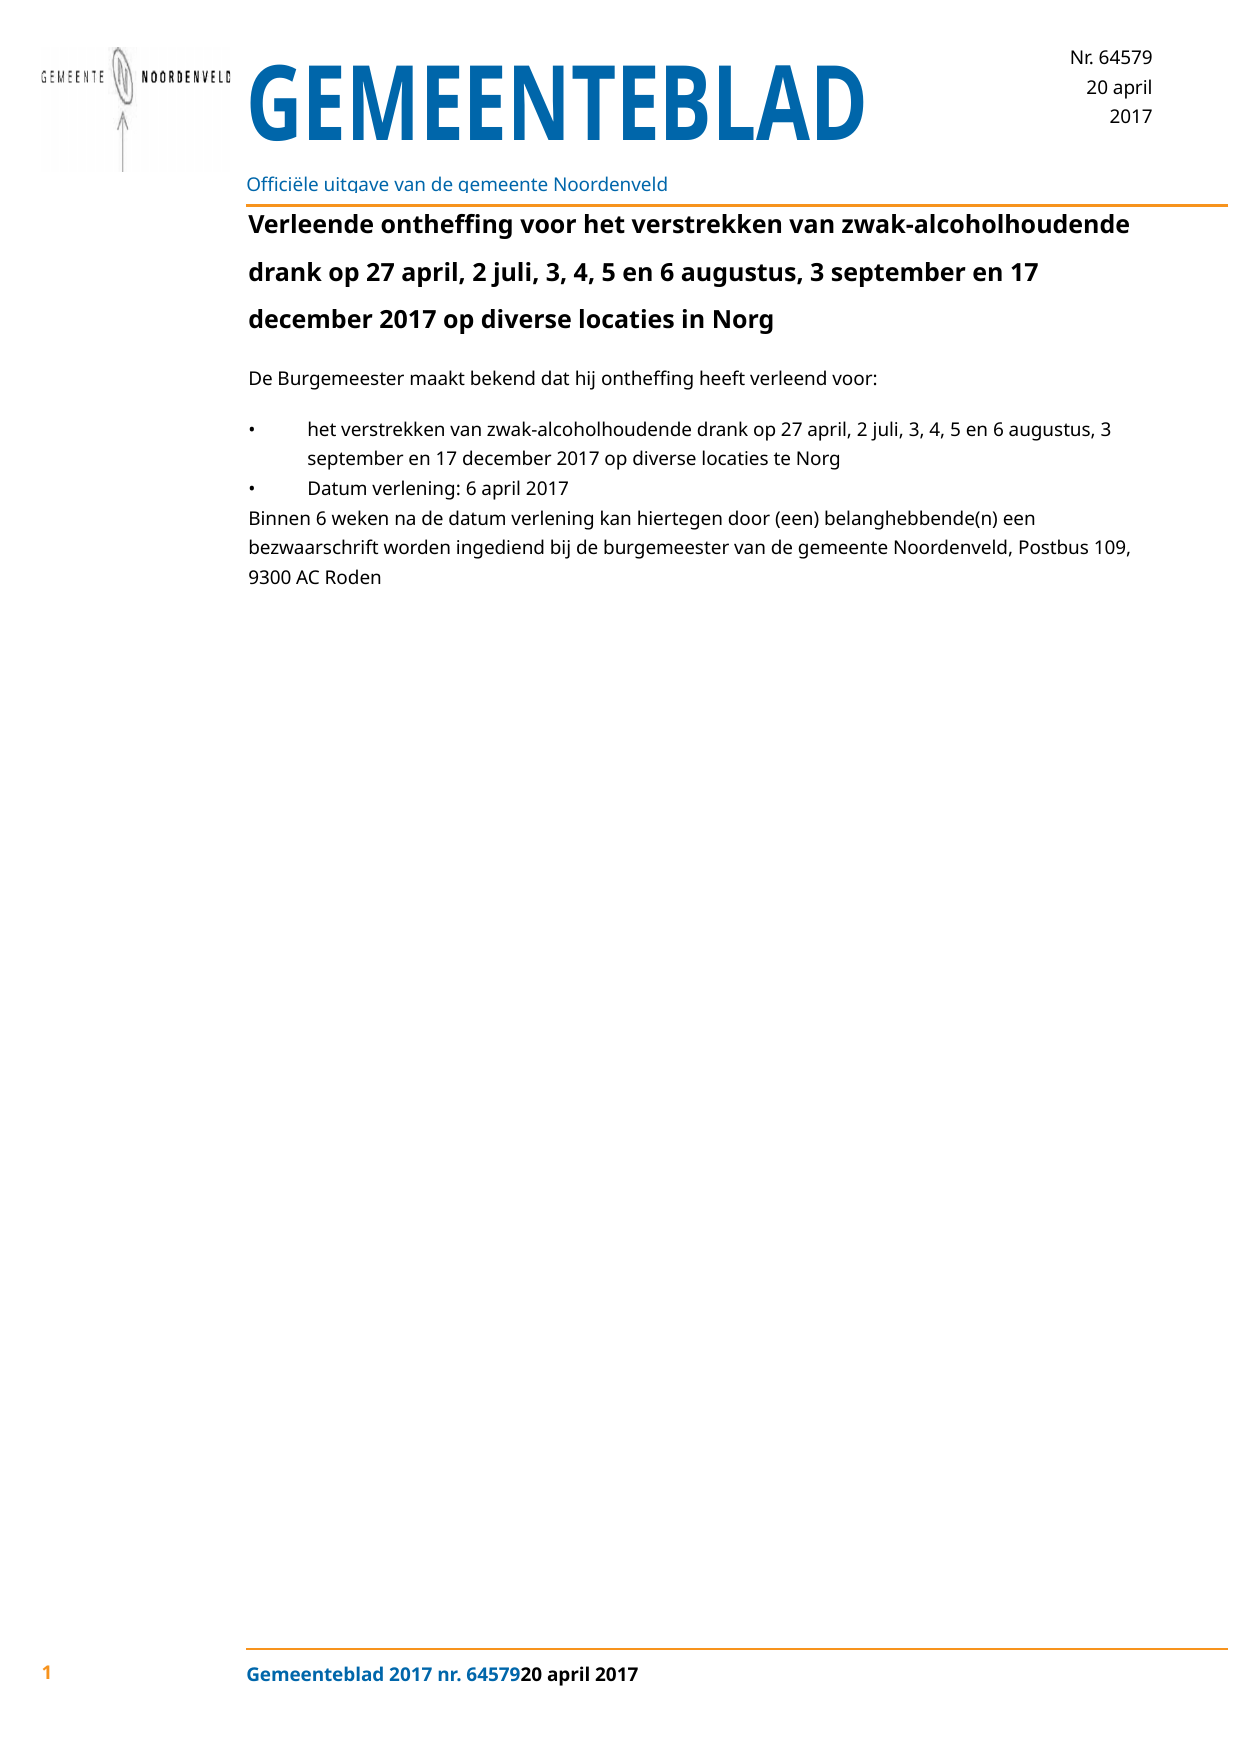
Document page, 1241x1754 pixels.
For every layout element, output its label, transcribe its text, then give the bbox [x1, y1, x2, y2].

list het verstrekken van zwak-alcoholhoudende drank op 27 april, 2 juli, 3, 4, 5 en 6 augustus, 3 september en 17 december 2017 op diverse locaties te Norg [248, 416, 1152, 471]
text De Burgemeester maakt bekend dat hij ontheffing heeft verleend voor: [248, 366, 1152, 391]
picture [41, 47, 231, 172]
list Datum verlening: 6 april 2017 [248, 475, 1152, 501]
text Binnen 6 weken na de datum verlening kan hiertegen door (een) belanghebbende(n) een bezwaarschrift worden ingediend bij de burgemeester van de gemeente Noordenveld, Postbus 109, 9300 AC Roden [248, 505, 1152, 589]
text Verleende ontheffing voor het verstrekken van zwak-alcoholhoudende drank op 27 april, 2 juli, 3, 4, 5 en 6 augustus, 3 september en 17 december 2017 op diverse locaties in Norg [248, 207, 1152, 336]
